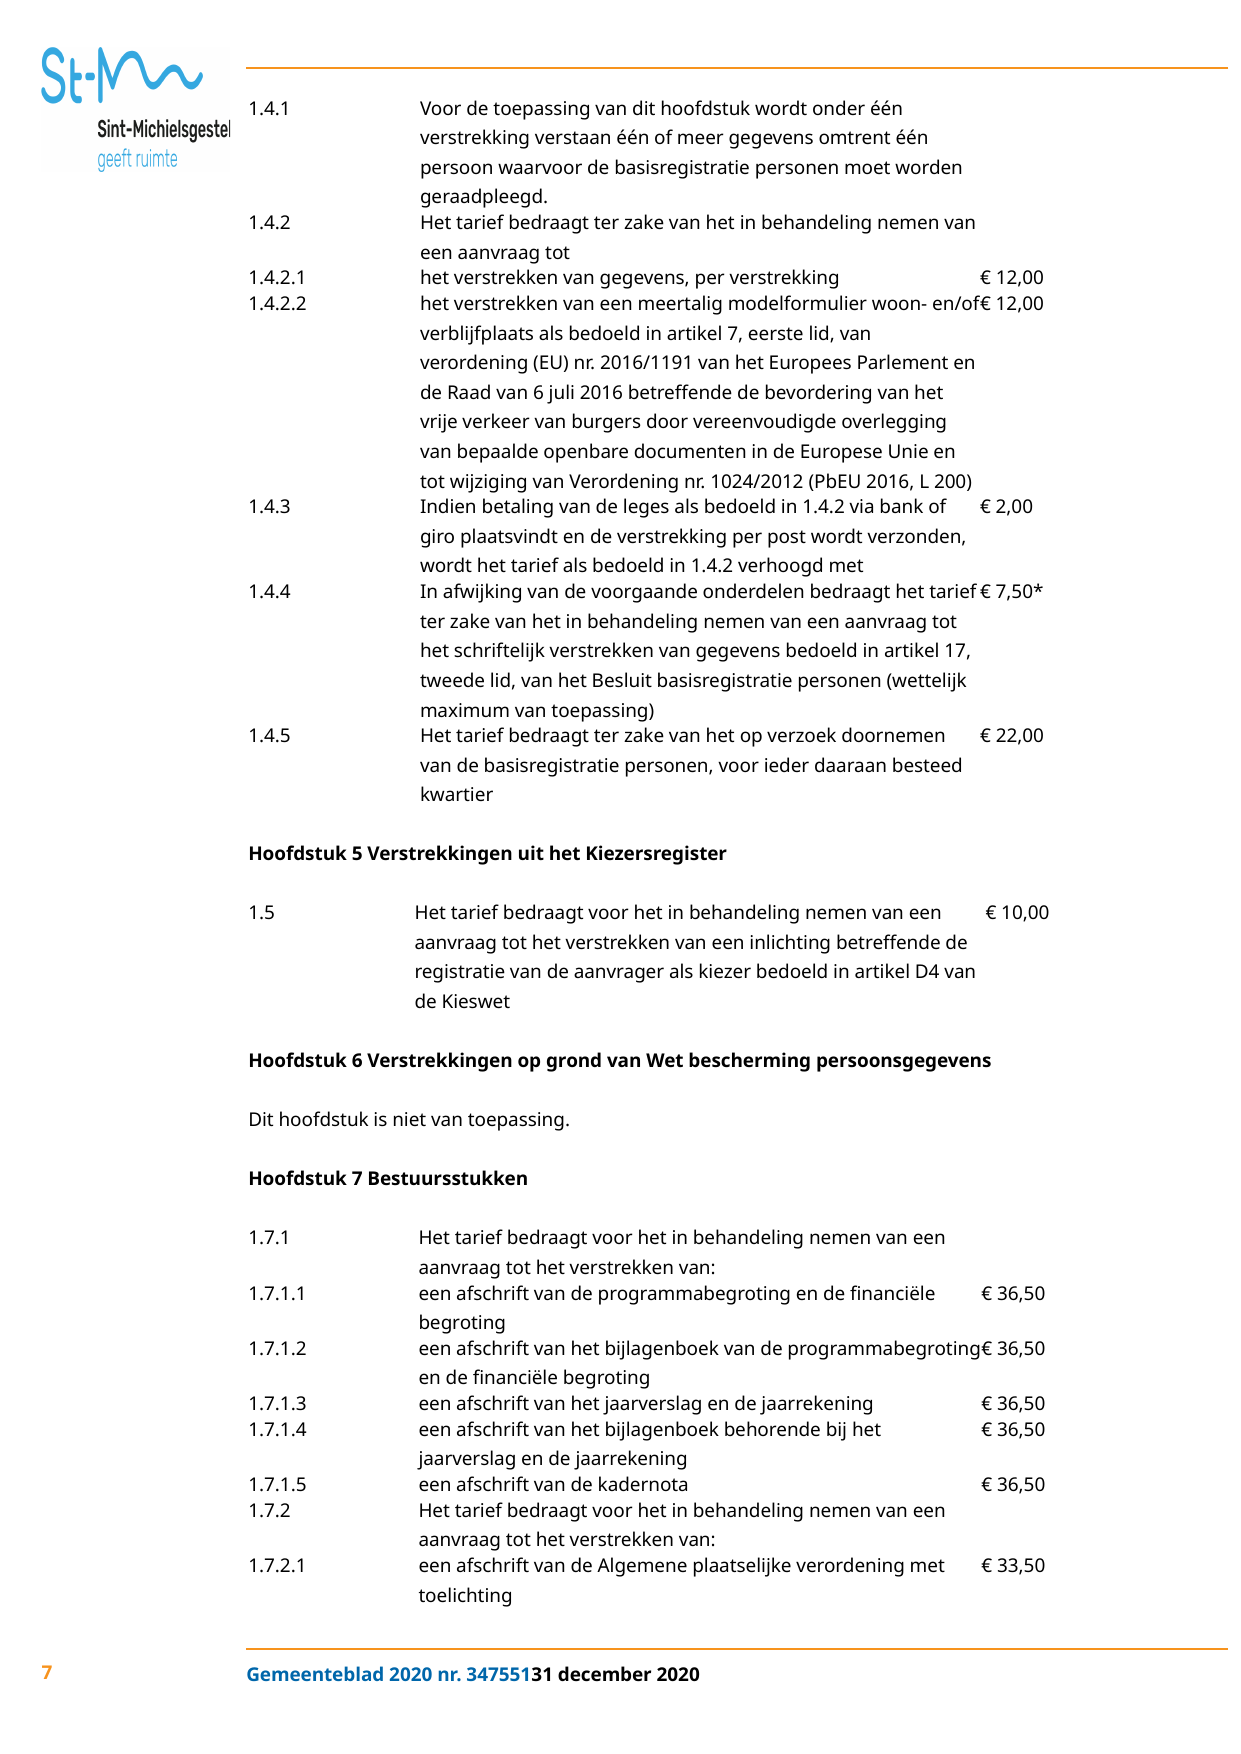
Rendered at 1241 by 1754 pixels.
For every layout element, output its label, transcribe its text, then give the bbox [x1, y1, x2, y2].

text Hoofdstuk 7 Bestuursstukken [248, 1165, 1152, 1191]
table_header 1.7.1 [248, 1224, 418, 1280]
table_cell 1.7.2 [248, 1497, 418, 1552]
table_cell [980, 209, 1152, 264]
table_cell € 22,00 [980, 723, 1152, 807]
table_cell 1.4.2 [248, 209, 420, 264]
table_cell 1.7.1.1 [248, 1280, 418, 1335]
table_cell 1.4.5 [248, 723, 420, 807]
table_cell € 36,50 [981, 1471, 1152, 1497]
table_cell € 7,50* [980, 579, 1152, 722]
table_header 1.4.1 [248, 95, 420, 209]
table_header Voor de toepassing van dit hoofdstuk wordt onder één verstrekking verstaan één of meer gegevens omtrent één persoon waarvoor de basisregistratie personen moet worden geraadpleegd. [420, 95, 980, 209]
table_cell 1.4.4 [248, 579, 420, 722]
table_header [981, 1224, 1152, 1280]
text Dit hoofdstuk is niet van toepassing. [248, 1106, 1152, 1132]
table_cell 1.7.1.3 [248, 1390, 418, 1416]
table_cell Indien betaling van de leges als bedoeld in 1.4.2 via bank of giro plaatsvindt en de verstrekking per post wordt verzonden, wordt het tarief als bedoeld in 1.4.2 verhoogd met [420, 494, 980, 578]
text Hoofdstuk 6 Verstrekkingen op grond van Wet bescherming persoonsgegevens [248, 1047, 1152, 1072]
table_cell € 12,00 [980, 290, 1152, 493]
table_cell [981, 1497, 1152, 1552]
table_cell € 12,00 [980, 265, 1152, 290]
table_cell het verstrekken van gegevens, per verstrekking [420, 265, 980, 290]
table_cell een afschrift van het bijlagenboek van de programmabegroting en de financiële begroting [418, 1335, 981, 1390]
table_header Het tarief bedraagt voor het in behandeling nemen van een aanvraag tot het verstrekken van een inlichting betreffende de registratie van de aanvrager als kiezer bedoeld in artikel D4 van de Kieswet [414, 900, 985, 1014]
table_cell Het tarief bedraagt ter zake van het in behandeling nemen van een aanvraag tot [420, 209, 980, 264]
table_cell een afschrift van de kadernota [418, 1471, 981, 1497]
table_cell 1.4.2.1 [248, 265, 420, 290]
table_cell een afschrift van de Algemene plaatselijke verordening met toelichting [418, 1553, 981, 1608]
table_header € 10,00 [985, 900, 1152, 1014]
table_cell € 36,50 [981, 1390, 1152, 1416]
table_cell Het tarief bedraagt ter zake van het op verzoek doornemen van de basisregistratie personen, voor ieder daaraan besteed kwartier [420, 723, 980, 807]
table_cell Het tarief bedraagt voor het in behandeling nemen van een aanvraag tot het verstrekken van: [418, 1497, 981, 1552]
table_cell 1.4.2.2 [248, 290, 420, 493]
table_cell een afschrift van het bijlagenboek behorende bij het jaarverslag en de jaarrekening [418, 1416, 981, 1471]
table_cell € 36,50 [981, 1416, 1152, 1471]
table_cell het verstrekken van een meertalig modelformulier woon- en/of verblijfplaats als bedoeld in artikel 7, eerste lid, van verordening (EU) nr. 2016/1191 van het Europees Parlement en de Raad van 6 juli 2016 betreffende de bevordering van het vrije verkeer van burgers door vereenvoudigde overlegging van bepaalde openbare documenten in de Europese Unie en tot wijziging van Verordening nr. 1024/2012 (PbEU 2016, L 200) [420, 290, 980, 493]
table_cell een afschrift van de programmabegroting en de financiële begroting [418, 1280, 981, 1335]
text Hoofdstuk 5 Verstrekkingen uit het Kiezersregister [248, 840, 1152, 866]
table_cell 1.7.1.2 [248, 1335, 418, 1390]
table_cell In afwijking van de voorgaande onderdelen bedraagt het tarief ter zake van het in behandeling nemen van een aanvraag tot het schriftelijk verstrekken van gegevens bedoeld in artikel 17, tweede lid, van het Besluit basisregistratie personen (wettelijk maximum van toepassing) [420, 579, 980, 722]
table_cell 1.7.2.1 [248, 1553, 418, 1608]
table_header Het tarief bedraagt voor het in behandeling nemen van een aanvraag tot het verstrekken van: [418, 1224, 981, 1280]
table_cell 1.4.3 [248, 494, 420, 578]
table_cell € 33,50 [981, 1553, 1152, 1608]
table_cell € 36,50 [981, 1335, 1152, 1390]
table_cell € 36,50 [981, 1280, 1152, 1335]
table_cell € 2,00 [980, 494, 1152, 578]
table_cell een afschrift van het jaarverslag en de jaarrekening [418, 1390, 981, 1416]
table_cell 1.7.1.5 [248, 1471, 418, 1497]
table_cell 1.7.1.4 [248, 1416, 418, 1471]
table_header [980, 95, 1152, 209]
picture [41, 47, 231, 172]
table_header 1.5 [248, 900, 414, 1014]
